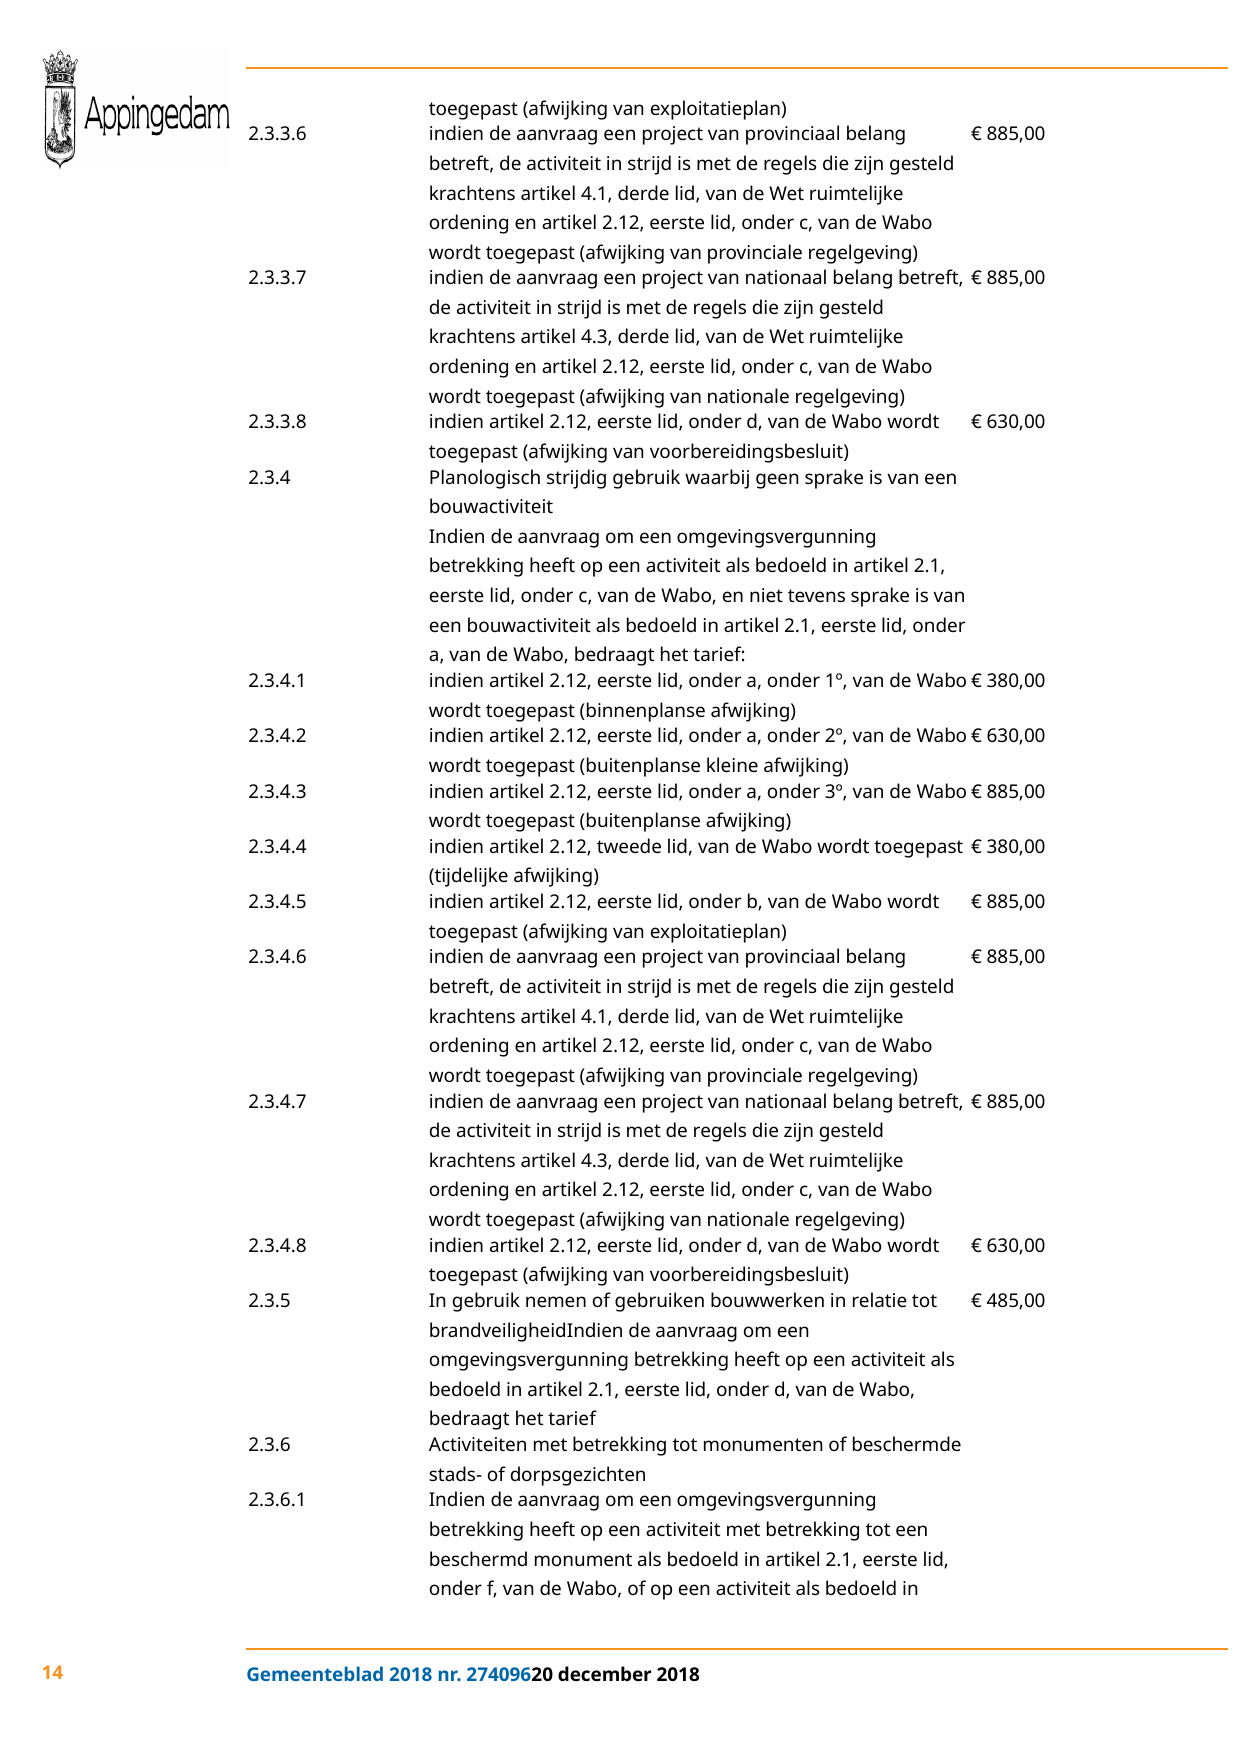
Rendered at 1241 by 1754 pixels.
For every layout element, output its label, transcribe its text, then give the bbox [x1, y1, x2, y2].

table_cell indien de aanvraag een project van nationaal belang betreft, de activiteit in strijd is met de regels die zijn gesteld krachtens artikel 4.3, derde lid, van de Wet ruimtelijke ordening en artikel 2.12, eerste lid, onder c, van de Wabo wordt toegepast (afwijking van nationale regelgeving) [429, 1088, 971, 1232]
table_cell 2.3.4.2 [248, 723, 429, 778]
picture [41, 47, 231, 172]
table_cell 2.3.4.4 [248, 833, 429, 888]
table_cell indien de aanvraag een project van provinciaal belang betreft, de activiteit in strijd is met de regels die zijn gesteld krachtens artikel 4.1, derde lid, van de Wet ruimtelijke ordening en artikel 2.12, eerste lid, onder c, van de Wabo wordt toegepast (afwijking van provinciale regelgeving) [429, 944, 971, 1088]
table_cell [248, 95, 429, 121]
table_cell Indien de aanvraag om een omgevingsvergunning betrekking heeft op een activiteit met betrekking tot een beschermd monument als bedoeld in artikel 2.1, eerste lid, onder f, van de Wabo, of op een activiteit als bedoeld in [429, 1487, 971, 1601]
table_cell indien artikel 2.12, eerste lid, onder a, onder 2º, van de Wabo wordt toegepast (buitenplanse kleine afwijking) [429, 723, 971, 778]
table_cell Planologisch strijdig gebruik waarbij geen sprake is van een bouwactiviteit Indien de aanvraag om een omgevingsvergunning betrekking heeft op een activiteit als bedoeld in artikel 2.1, eerste lid, onder c, van de Wabo, en niet tevens sprake is van een bouwactiviteit als bedoeld in artikel 2.1, eerste lid, onder a, van de Wabo, bedraagt het tarief: [429, 464, 971, 667]
table_cell 2.3.4.8 [248, 1232, 429, 1287]
table_cell indien de aanvraag een project van provinciaal belang betreft, de activiteit in strijd is met de regels die zijn gesteld krachtens artikel 4.1, derde lid, van de Wet ruimtelijke ordening en artikel 2.12, eerste lid, onder c, van de Wabo wordt toegepast (afwijking van provinciale regelgeving) [429, 121, 971, 264]
table_cell indien artikel 2.12, eerste lid, onder d, van de Wabo wordt toegepast (afwijking van voorbereidingsbesluit) [429, 1232, 971, 1287]
table_cell indien artikel 2.12, eerste lid, onder a, onder 3º, van de Wabo wordt toegepast (buitenplanse afwijking) [429, 778, 971, 833]
table_cell 2.3.3.7 [248, 265, 429, 409]
table_cell € 630,00 [971, 409, 1152, 464]
table_cell [971, 1487, 1152, 1601]
table_cell toegepast (afwijking van exploitatieplan) [429, 95, 971, 121]
table_cell indien artikel 2.12, eerste lid, onder d, van de Wabo wordt toegepast (afwijking van voorbereidingsbesluit) [429, 409, 971, 464]
table_cell € 380,00 [971, 667, 1152, 722]
table_cell € 885,00 [971, 1088, 1152, 1232]
table_cell 2.3.6.1 [248, 1487, 429, 1601]
table_cell indien artikel 2.12, tweede lid, van de Wabo wordt toegepast (tijdelijke afwijking) [429, 833, 971, 888]
table_cell € 630,00 [971, 1232, 1152, 1287]
table_cell 2.3.4.3 [248, 778, 429, 833]
table_cell indien de aanvraag een project van nationaal belang betreft, de activiteit in strijd is met de regels die zijn gesteld krachtens artikel 4.3, derde lid, van de Wet ruimtelijke ordening en artikel 2.12, eerste lid, onder c, van de Wabo wordt toegepast (afwijking van nationale regelgeving) [429, 265, 971, 409]
table_cell 2.3.4.1 [248, 667, 429, 722]
table_cell 2.3.5 [248, 1287, 429, 1431]
table_cell 2.3.4 [248, 464, 429, 667]
table_cell 2.3.4.7 [248, 1088, 429, 1232]
table_cell € 485,00 [971, 1287, 1152, 1431]
table_cell € 380,00 [971, 833, 1152, 888]
table_cell 2.3.4.6 [248, 944, 429, 1088]
table_cell € 630,00 [971, 723, 1152, 778]
table_cell 2.3.3.8 [248, 409, 429, 464]
table_cell € 885,00 [971, 778, 1152, 833]
table_cell € 885,00 [971, 121, 1152, 264]
table_cell [971, 464, 1152, 667]
table_cell 2.3.3.6 [248, 121, 429, 264]
table_cell [971, 95, 1152, 121]
table_cell Activiteiten met betrekking tot monumenten of beschermde stads- of dorpsgezichten [429, 1431, 971, 1487]
table_cell 2.3.6 [248, 1431, 429, 1487]
table_cell indien artikel 2.12, eerste lid, onder a, onder 1º, van de Wabo wordt toegepast (binnenplanse afwijking) [429, 667, 971, 722]
table_cell indien artikel 2.12, eerste lid, onder b, van de Wabo wordt toegepast (afwijking van exploitatieplan) [429, 889, 971, 944]
table_cell € 885,00 [971, 265, 1152, 409]
table_cell In gebruik nemen of gebruiken bouwwerken in relatie tot brandveiligheidIndien de aanvraag om een omgevingsvergunning betrekking heeft op een activiteit als bedoeld in artikel 2.1, eerste lid, onder d, van de Wabo, bedraagt het tarief [429, 1287, 971, 1431]
table_cell 2.3.4.5 [248, 889, 429, 944]
table_cell € 885,00 [971, 944, 1152, 1088]
table_cell [971, 1431, 1152, 1487]
table_cell € 885,00 [971, 889, 1152, 944]
